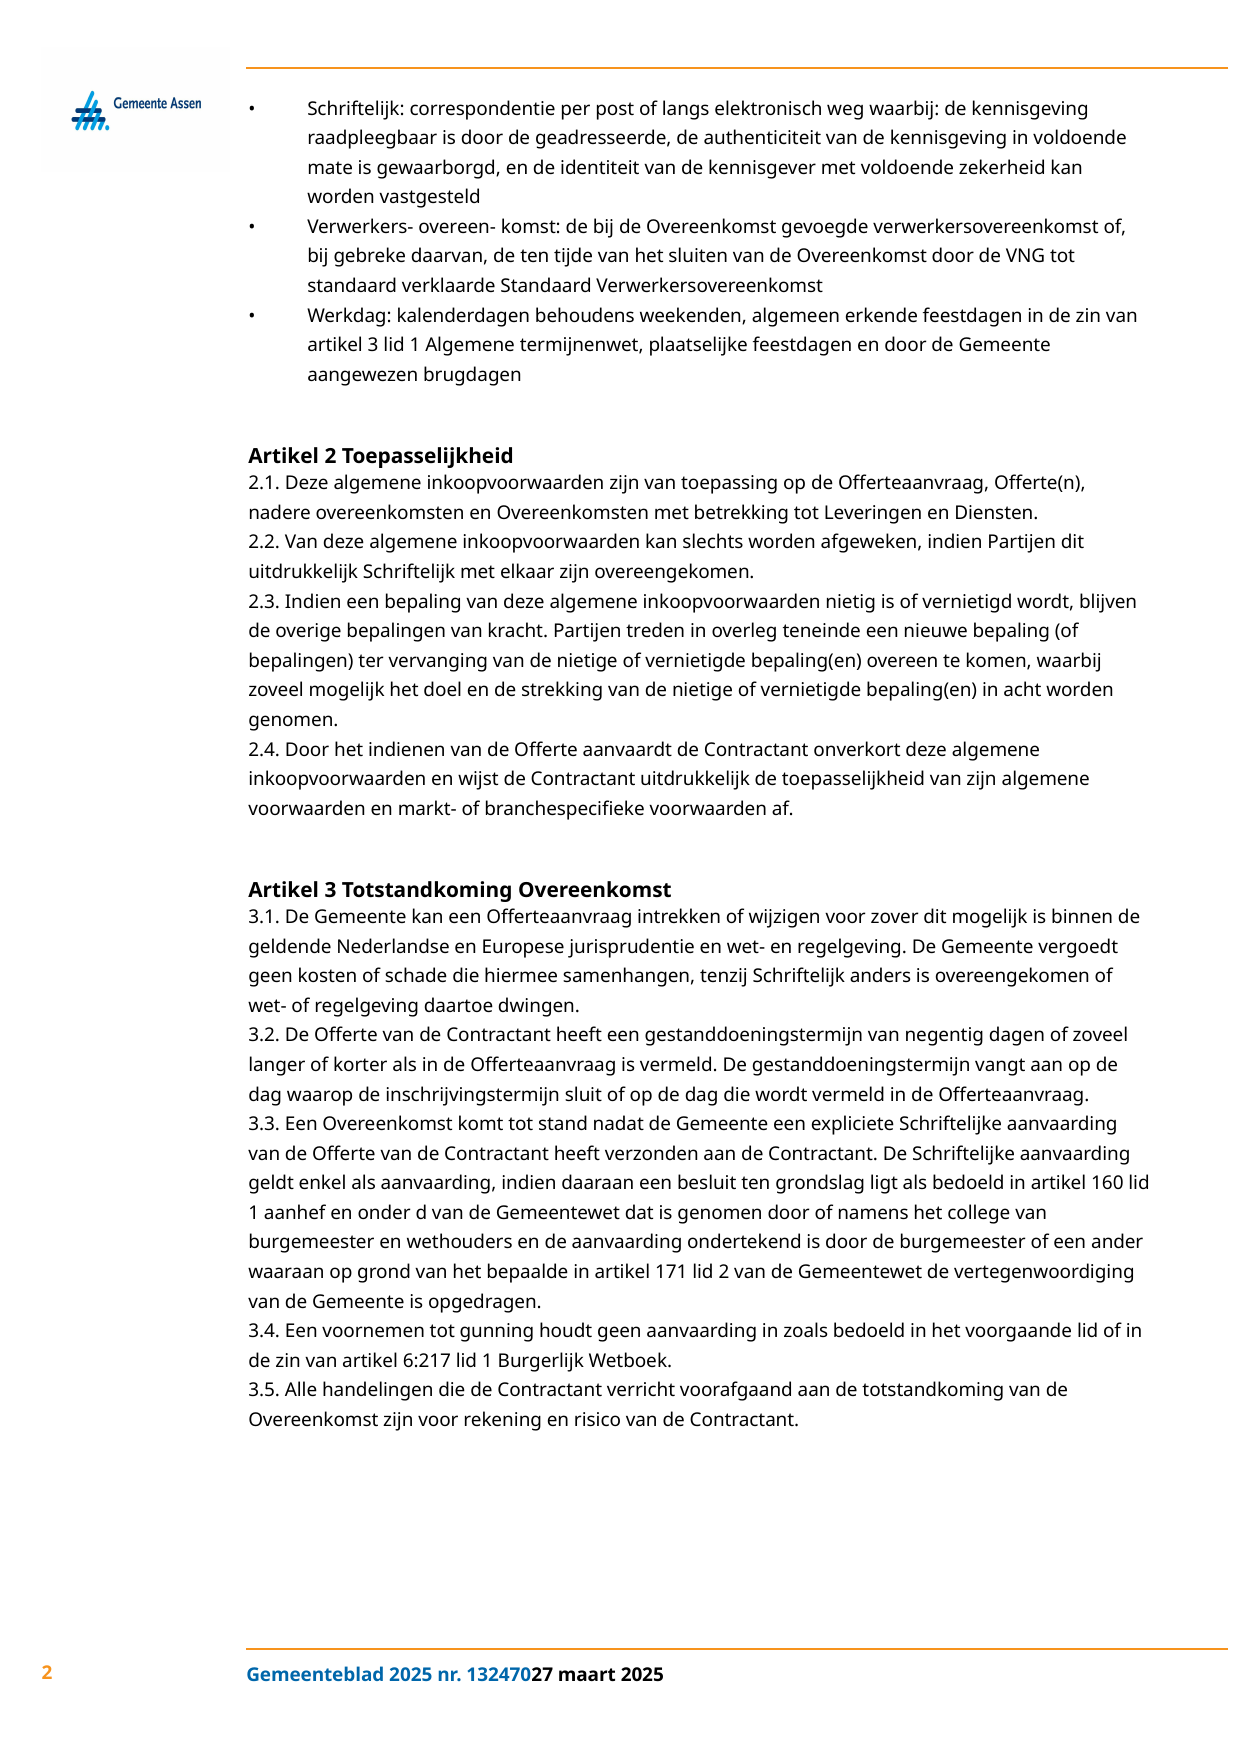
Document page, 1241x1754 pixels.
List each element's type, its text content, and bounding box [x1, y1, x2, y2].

list Werkdag: kalenderdagen behoudens weekenden, algemeen erkende feestdagen in de zin van artikel 3 lid 1 Algemene termijnenwet, plaatselijke feestdagen en door de Gemeente aangewezen brugdagen [248, 302, 1152, 387]
text Artikel 3 Totstandkoming Overeenkomst [248, 875, 1152, 903]
text 2.3. Indien een bepaling van deze algemene inkoopvoorwaarden nietig is of vernietigd wordt, blijven de overige bepalingen van kracht. Partijen treden in overleg teneinde een nieuwe bepaling (of bepalingen) ter vervanging van de nietige of vernietigde bepaling(en) overeen te komen, waarbij zoveel mogelijk het doel en de strekking van de nietige of vernietigde bepaling(en) in acht worden genomen. [248, 588, 1152, 732]
picture [41, 47, 231, 172]
text 3.3. Een Overeenkomst komt tot stand nadat de Gemeente een expliciete Schriftelijke aanvaarding van de Offerte van de Contractant heeft verzonden aan de Contractant. De Schriftelijke aanvaarding geldt enkel als aanvaarding, indien daaraan een besluit ten grondslag ligt als bedoeld in artikel 160 lid 1 aanhef en onder d van de Gemeentewet dat is genomen door of namens het college van burgemeester en wethouders en de aanvaarding ondertekend is door de burgemeester of een ander waaraan op grond van het bepaalde in artikel 171 lid 2 van de Gemeentewet de vertegenwoordiging van de Gemeente is opgedragen. [248, 1110, 1152, 1314]
text Artikel 2 Toepasselijkheid [248, 441, 1152, 469]
list Verwerkers- overeen- komst: de bij de Overeenkomst gevoegde verwerkersovereenkomst of, bij gebreke daarvan, de ten tijde van het sluiten van de Overeenkomst door de VNG tot standaard verklaarde Standaard Verwerkersovereenkomst [248, 213, 1152, 298]
text 2.1. Deze algemene inkoopvoorwaarden zijn van toepassing op de Offerteaanvraag, Offerte(n), nadere overeenkomsten en Overeenkomsten met betrekking tot Leveringen en Diensten. [248, 469, 1152, 525]
text 2.4. Door het indienen van de Offerte aanvaardt de Contractant onverkort deze algemene inkoopvoorwaarden en wijst de Contractant uitdrukkelijk de toepasselijkheid van zijn algemene voorwaarden en markt- of branchespecifieke voorwaarden af. [248, 736, 1152, 821]
text 3.4. Een voornemen tot gunning houdt geen aanvaarding in zoals bedoeld in het voorgaande lid of in de zin van artikel 6:217 lid 1 Burgerlijk Wetboek. [248, 1317, 1152, 1373]
text 3.5. Alle handelingen die de Contractant verricht voorafgaand aan de totstandkoming van de Overeenkomst zijn voor rekening en risico van de Contractant. [248, 1377, 1152, 1432]
text 3.2. De Offerte van de Contractant heeft een gestanddoeningstermijn van negentig dagen of zoveel langer of korter als in de Offerteaanvraag is vermeld. De gestanddoeningstermijn vangt aan op de dag waarop de inschrijvingstermijn sluit of op de dag die wordt vermeld in de Offerteaanvraag. [248, 1022, 1152, 1107]
text 2.2. Van deze algemene inkoopvoorwaarden kan slechts worden afgeweken, indien Partijen dit uitdrukkelijk Schriftelijk met elkaar zijn overeengekomen. [248, 529, 1152, 584]
list Schriftelijk: correspondentie per post of langs elektronisch weg waarbij: de kennisgeving raadpleegbaar is door de geadresseerde, de authenticiteit van de kennisgeving in voldoende mate is gewaarborgd, en de identiteit van de kennisgever met voldoende zekerheid kan worden vastgesteld [248, 95, 1152, 209]
text 3.1. De Gemeente kan een Offerteaanvraag intrekken of wijzigen voor zover dit mogelijk is binnen de geldende Nederlandse en Europese jurisprudentie en wet- en regelgeving. De Gemeente vergoedt geen kosten of schade die hiermee samenhangen, tenzij Schriftelijk anders is overeengekomen of wet- of regelgeving daartoe dwingen. [248, 903, 1152, 1018]
